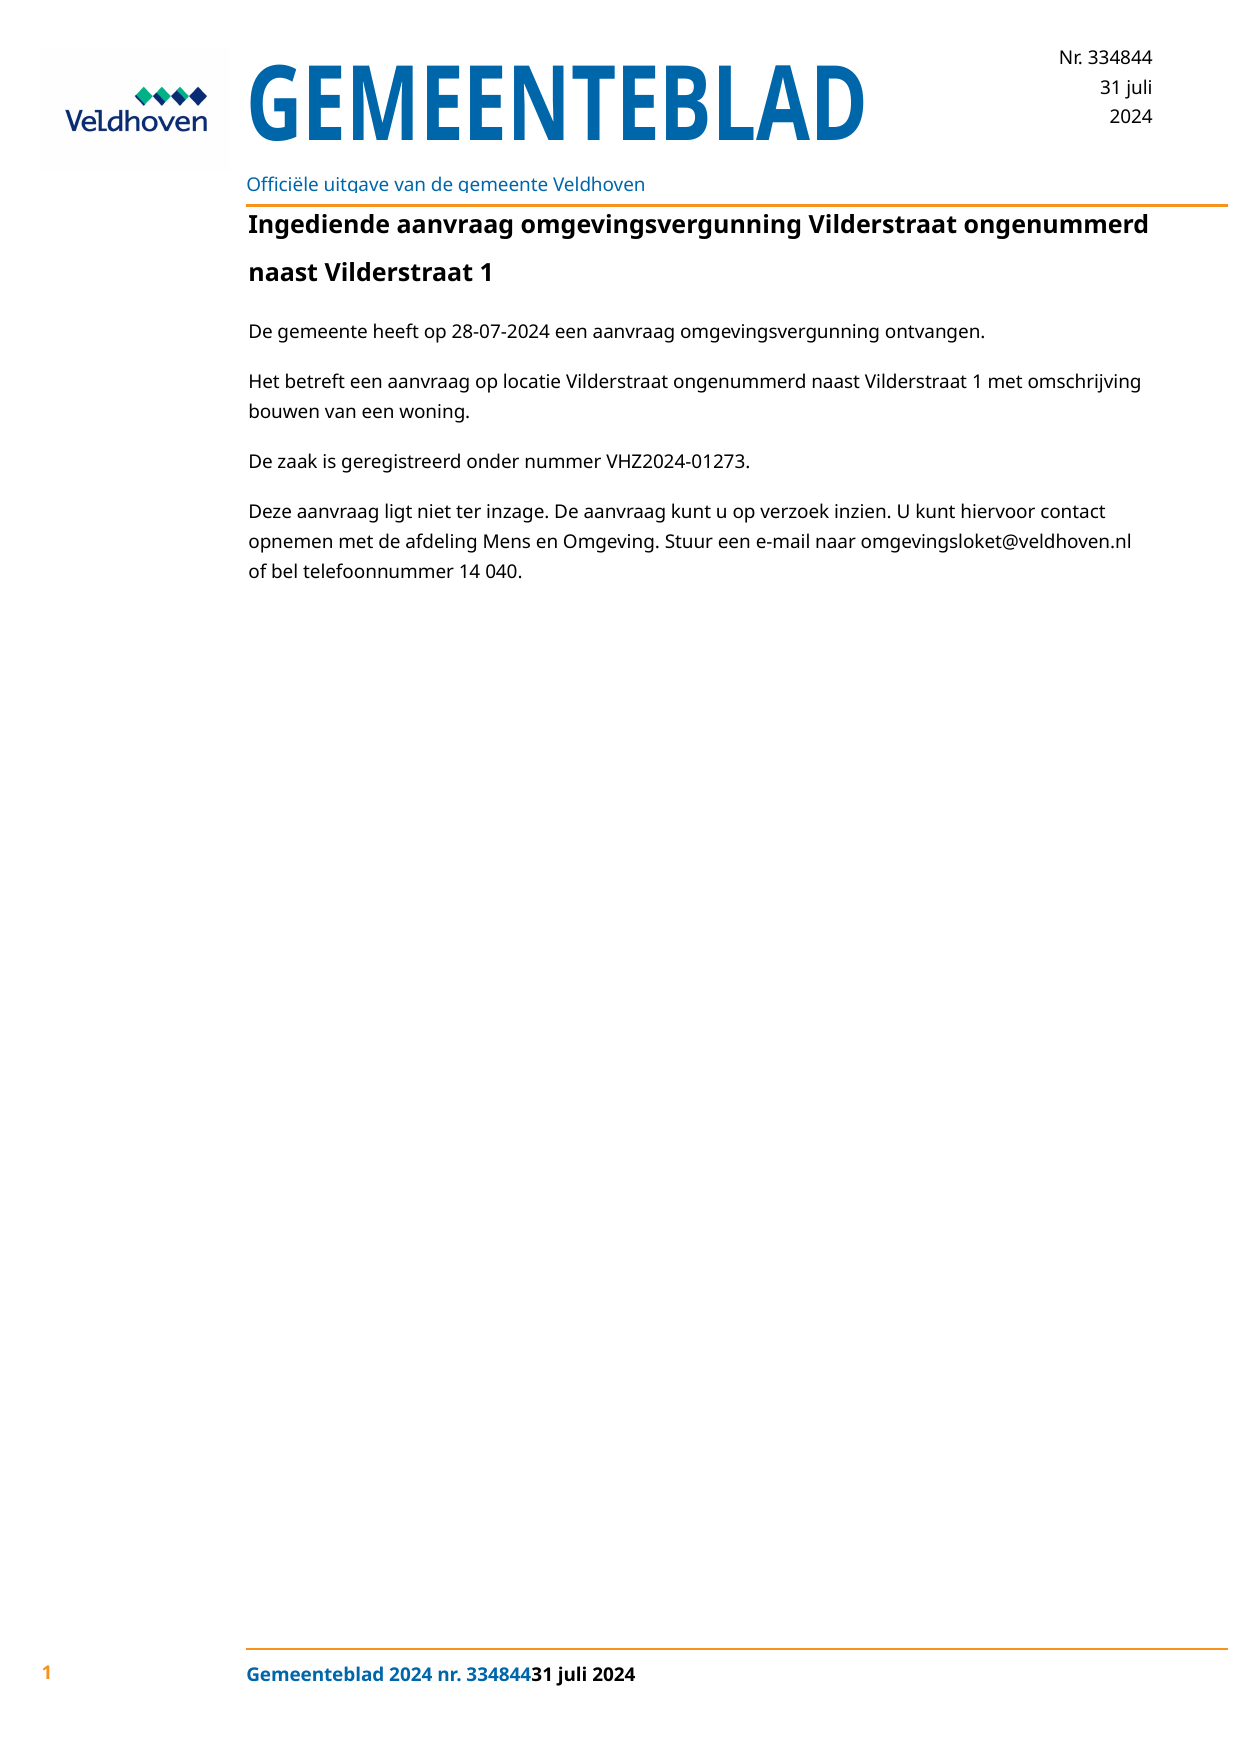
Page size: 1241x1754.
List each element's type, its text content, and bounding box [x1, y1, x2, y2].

text De zaak is geregistreerd onder nummer VHZ2024-01273. [248, 448, 1152, 474]
text De gemeente heeft op 28-07-2024 een aanvraag omgevingsvergunning ontvangen. [248, 318, 1152, 344]
text Het betreft een aanvraag op locatie Vilderstraat ongenummerd naast Vilderstraat 1 met omschrijving bouwen van een woning. [248, 368, 1152, 424]
picture [41, 47, 231, 172]
text Deze aanvraag ligt niet ter inzage. De aanvraag kunt u op verzoek inzien. U kunt hiervoor contact opnemen met de afdeling Mens en Omgeving. Stuur een e-mail naar omgevingsloket@veldhoven.nl of bel telefoonnummer 14 040. [248, 499, 1152, 584]
text Ingediende aanvraag omgevingsvergunning Vilderstraat ongenummerd naast Vilderstraat 1 [248, 207, 1152, 288]
